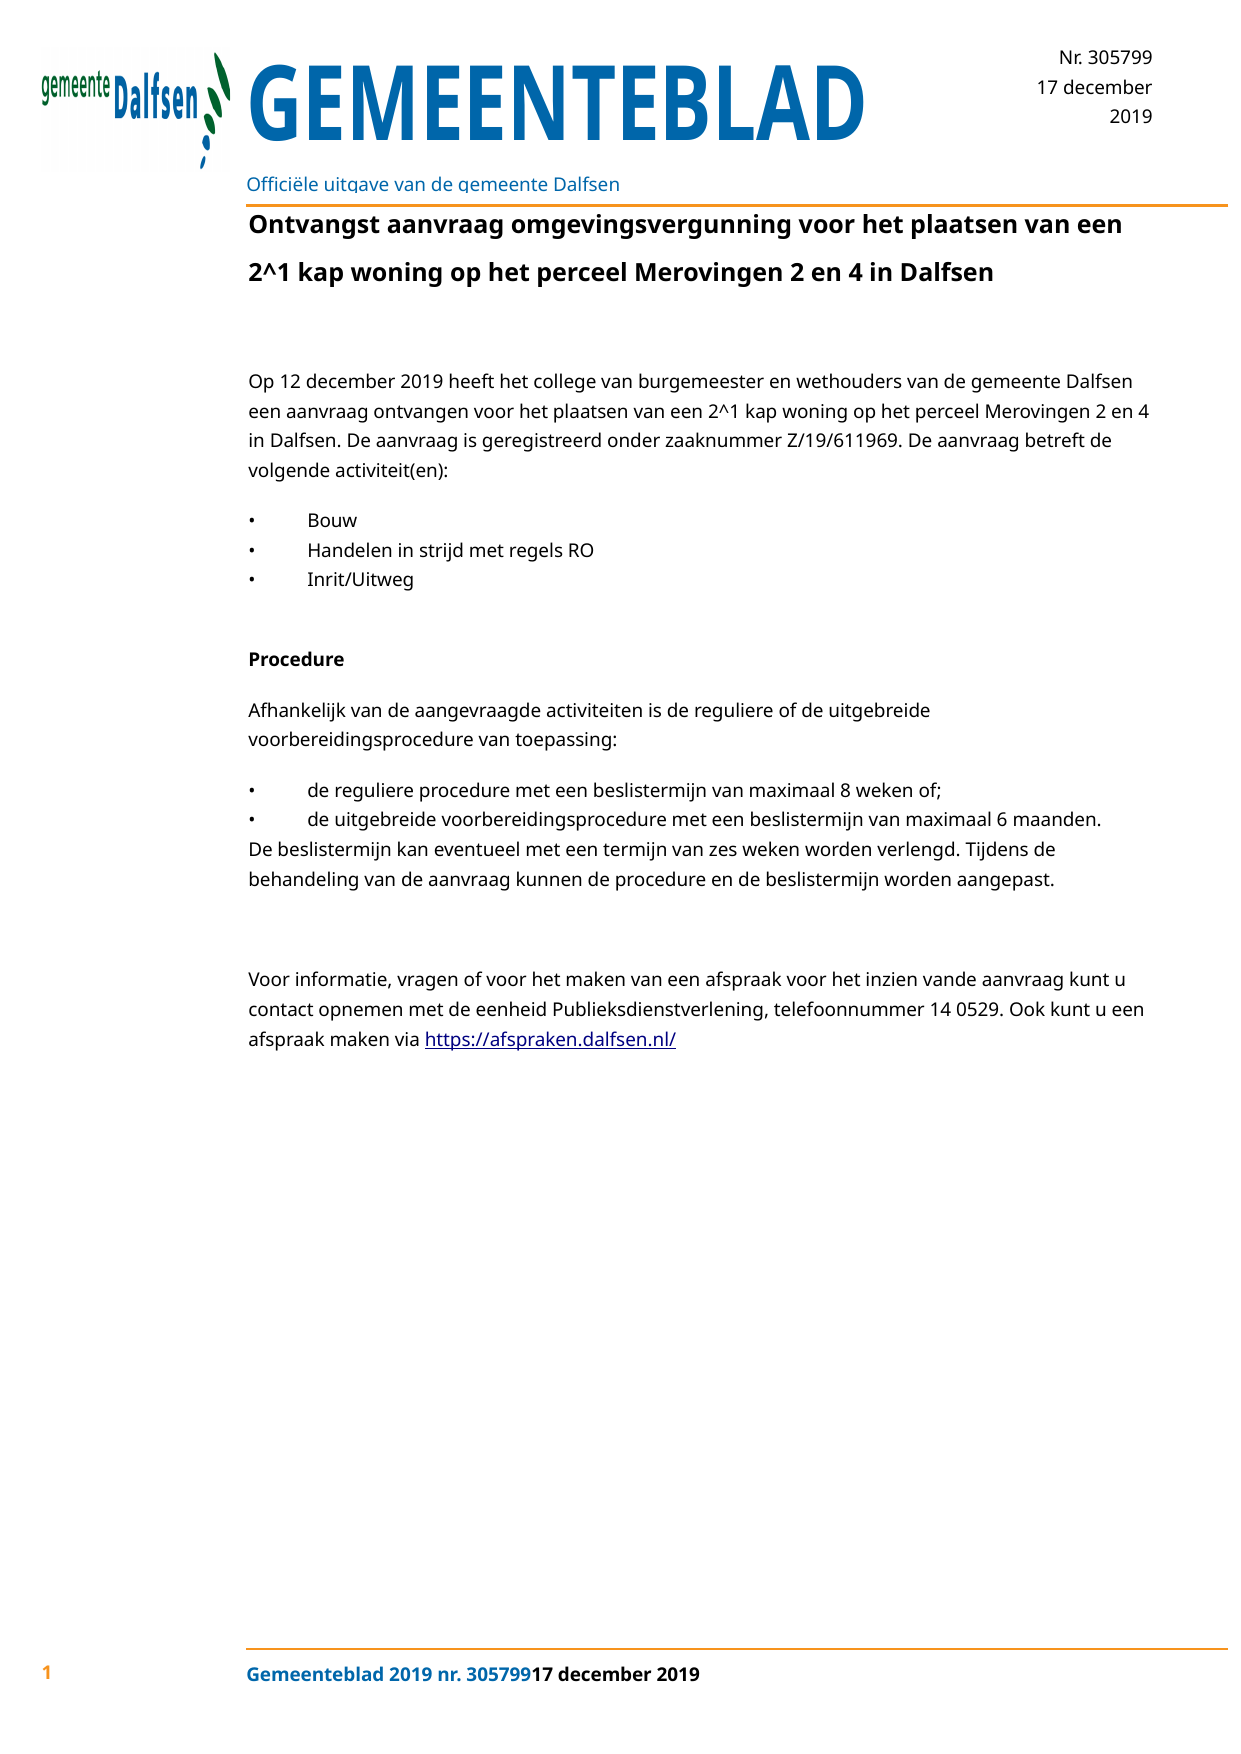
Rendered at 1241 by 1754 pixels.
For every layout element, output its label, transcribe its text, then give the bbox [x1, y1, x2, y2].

picture [41, 47, 231, 172]
text De beslistermijn kan eventueel met een termijn van zes weken worden verlengd. Tijdens de behandeling van de aanvraag kunnen de procedure en de beslistermijn worden aangepast. [248, 836, 1152, 892]
list Bouw [248, 507, 1152, 533]
list de reguliere procedure met een beslistermijn van maximaal 8 weken of; [248, 777, 1152, 803]
list de uitgebreide voorbereidingsprocedure met een beslistermijn van maximaal 6 maanden. [248, 807, 1152, 832]
text Op 12 december 2019 heeft het college van burgemeester en wethouders van de gemeente Dalfsen een aanvraag ontvangen voor het plaatsen van een 2^1 kap woning op het perceel Merovingen 2 en 4 in Dalfsen. De aanvraag is geregistreerd onder zaaknummer Z/19/611969. De aanvraag betreft de volgende activiteit(en): [248, 368, 1152, 483]
text Procedure [248, 647, 1152, 672]
text Ontvangst aanvraag omgevingsvergunning voor het plaatsen van een 2^1 kap woning op het perceel Merovingen 2 en 4 in Dalfsen [248, 207, 1152, 288]
list Inrit/Uitweg [248, 567, 1152, 592]
list Handelen in strijd met regels RO [248, 537, 1152, 563]
text Voor informatie, vragen of voor het maken van een afspraak voor het inzien vande aanvraag kunt u contact opnemen met de eenheid Publieksdienstverlening, telefoonnummer 14 0529. Ook kunt u een afspraak maken via https://afspraken.dalfsen.nl/ [248, 967, 1152, 1052]
text Afhankelijk van de aangevraagde activiteiten is de reguliere of de uitgebreide voorbereidingsprocedure van toepassing: [248, 697, 1152, 752]
